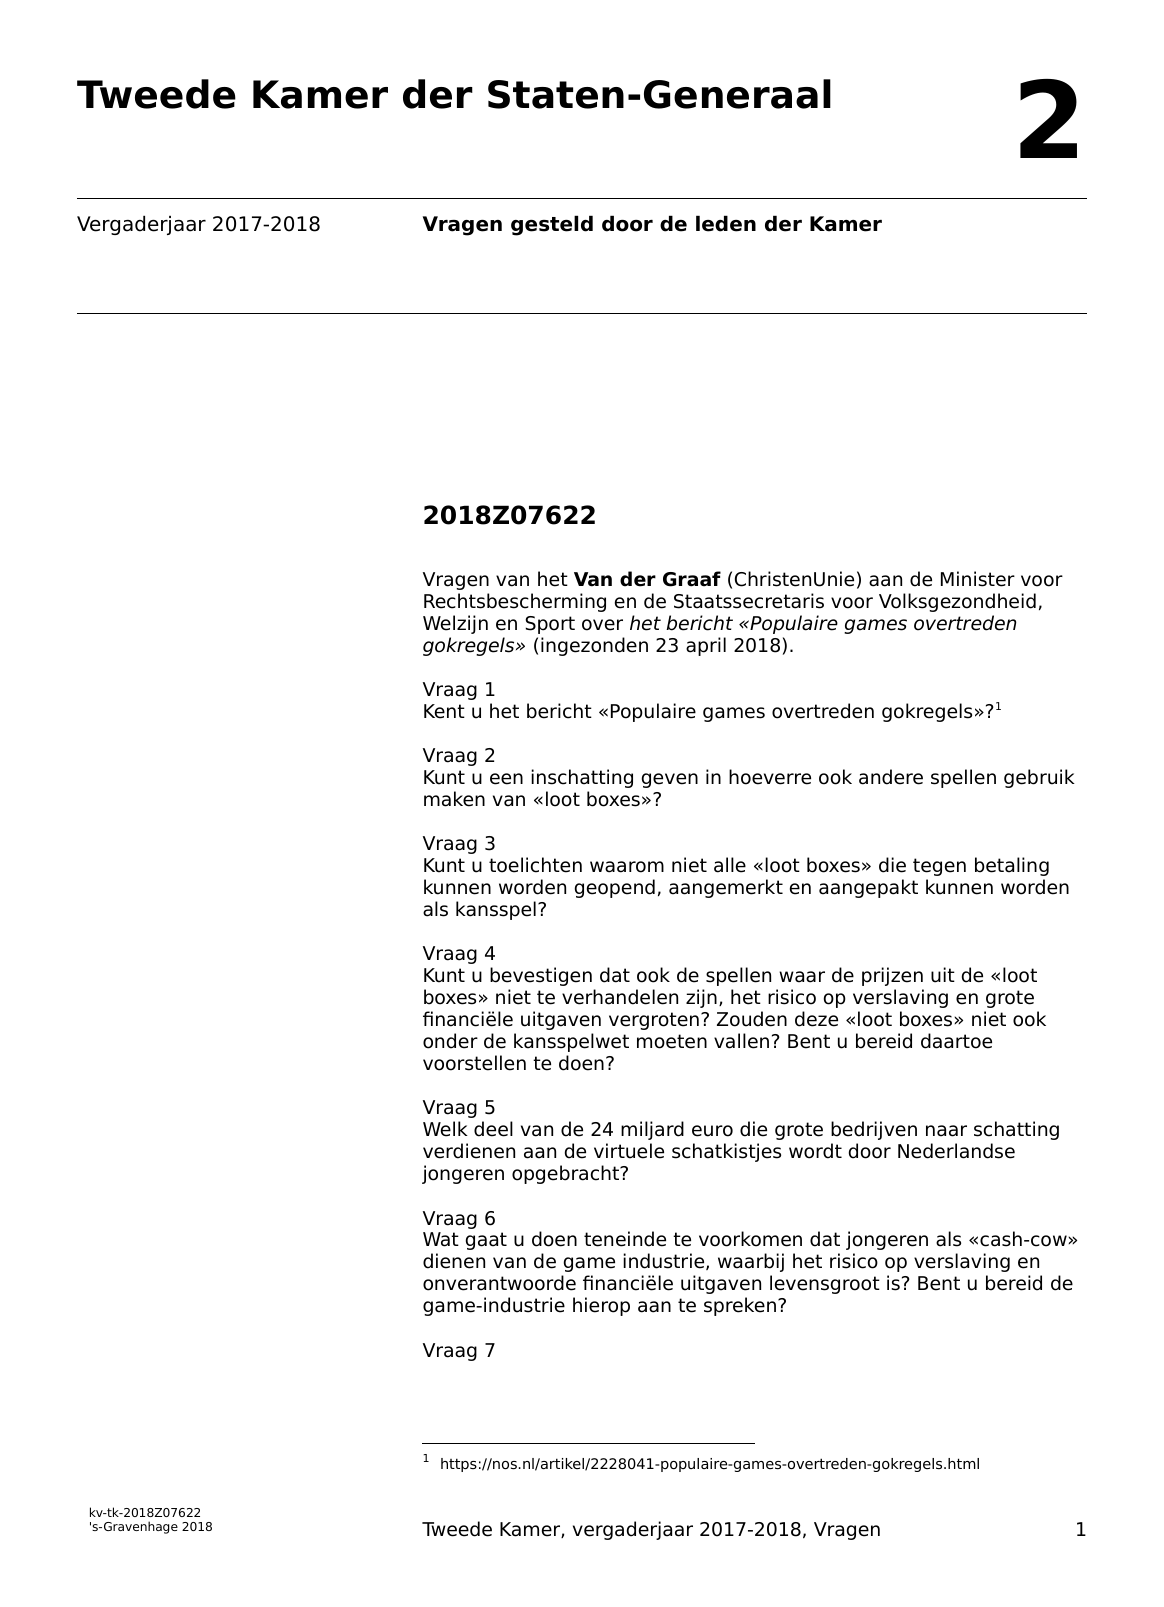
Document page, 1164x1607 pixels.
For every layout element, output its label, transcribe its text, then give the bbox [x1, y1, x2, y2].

text 2018Z07622 [422, 501, 1087, 531]
text Wat gaat u doen teneinde te voorkomen dat jongeren als «cash-cow» dienen van de game industrie, waarbij het risico op verslaving en onverantwoorde financiële uitgaven levensgroot is? Bent u bereid de game-industrie hierop aan te spreken? [422, 1229, 1087, 1317]
text Vraag 6 [422, 1207, 1087, 1229]
text Kunt u bevestigen dat ook de spellen waar de prijzen uit de «loot boxes» niet te verhandelen zijn, het risico op verslaving en grote financiële uitgaven vergroten? Zouden deze «loot boxes» niet ook onder de kansspelwet moeten vallen? Bent u bereid daartoe voorstellen te doen? [422, 965, 1087, 1075]
text Vraag 1 [422, 679, 1087, 701]
text Vragen van het Van der Graaf (ChristenUnie) aan de Minister voor Rechtsbescherming en de Staatssecretaris voor Volksgezondheid, Welzijn en Sport over het bericht «Populaire games overtreden gokregels» (ingezonden 23 april 2018). [422, 569, 1087, 657]
text kv-tk-2018Z07622 [88, 1506, 323, 1520]
text Vraag 2 [422, 745, 1087, 767]
text Vraag 5 [422, 1097, 1087, 1119]
text Vraag 7 [422, 1339, 1087, 1361]
text Vraag 4 [422, 943, 1087, 965]
table_header 2 [886, 59, 1087, 198]
table_header Tweede Kamer der Staten-Generaal [77, 59, 886, 198]
text Kent u het bericht «Populaire games overtreden gokregels»? [422, 701, 1087, 723]
text Vraag 3 [422, 833, 1087, 855]
text Kunt u toelichten waarom niet alle «loot boxes» die tegen betaling kunnen worden geopend, aangemerkt en aangepakt kunnen worden als kansspel? [422, 855, 1087, 921]
table_cell Vragen gesteld door de leden der Kamer [422, 199, 1087, 313]
text Welk deel van de 24 miljard euro die grote bedrijven naar schatting verdienen aan de virtuele schatkistjes wordt door Nederlandse jongeren opgebracht? [422, 1119, 1087, 1185]
text 's-Gravenhage 2018 [88, 1520, 323, 1534]
table_cell Vergaderjaar 2017-2018 [77, 199, 422, 313]
text Kunt u een inschatting geven in hoeverre ook andere spellen gebruik maken van «loot boxes»? [422, 767, 1087, 811]
text https://nos.nl/artikel/2228041-populaire-games-overtreden-gokregels.html [422, 1452, 1087, 1474]
